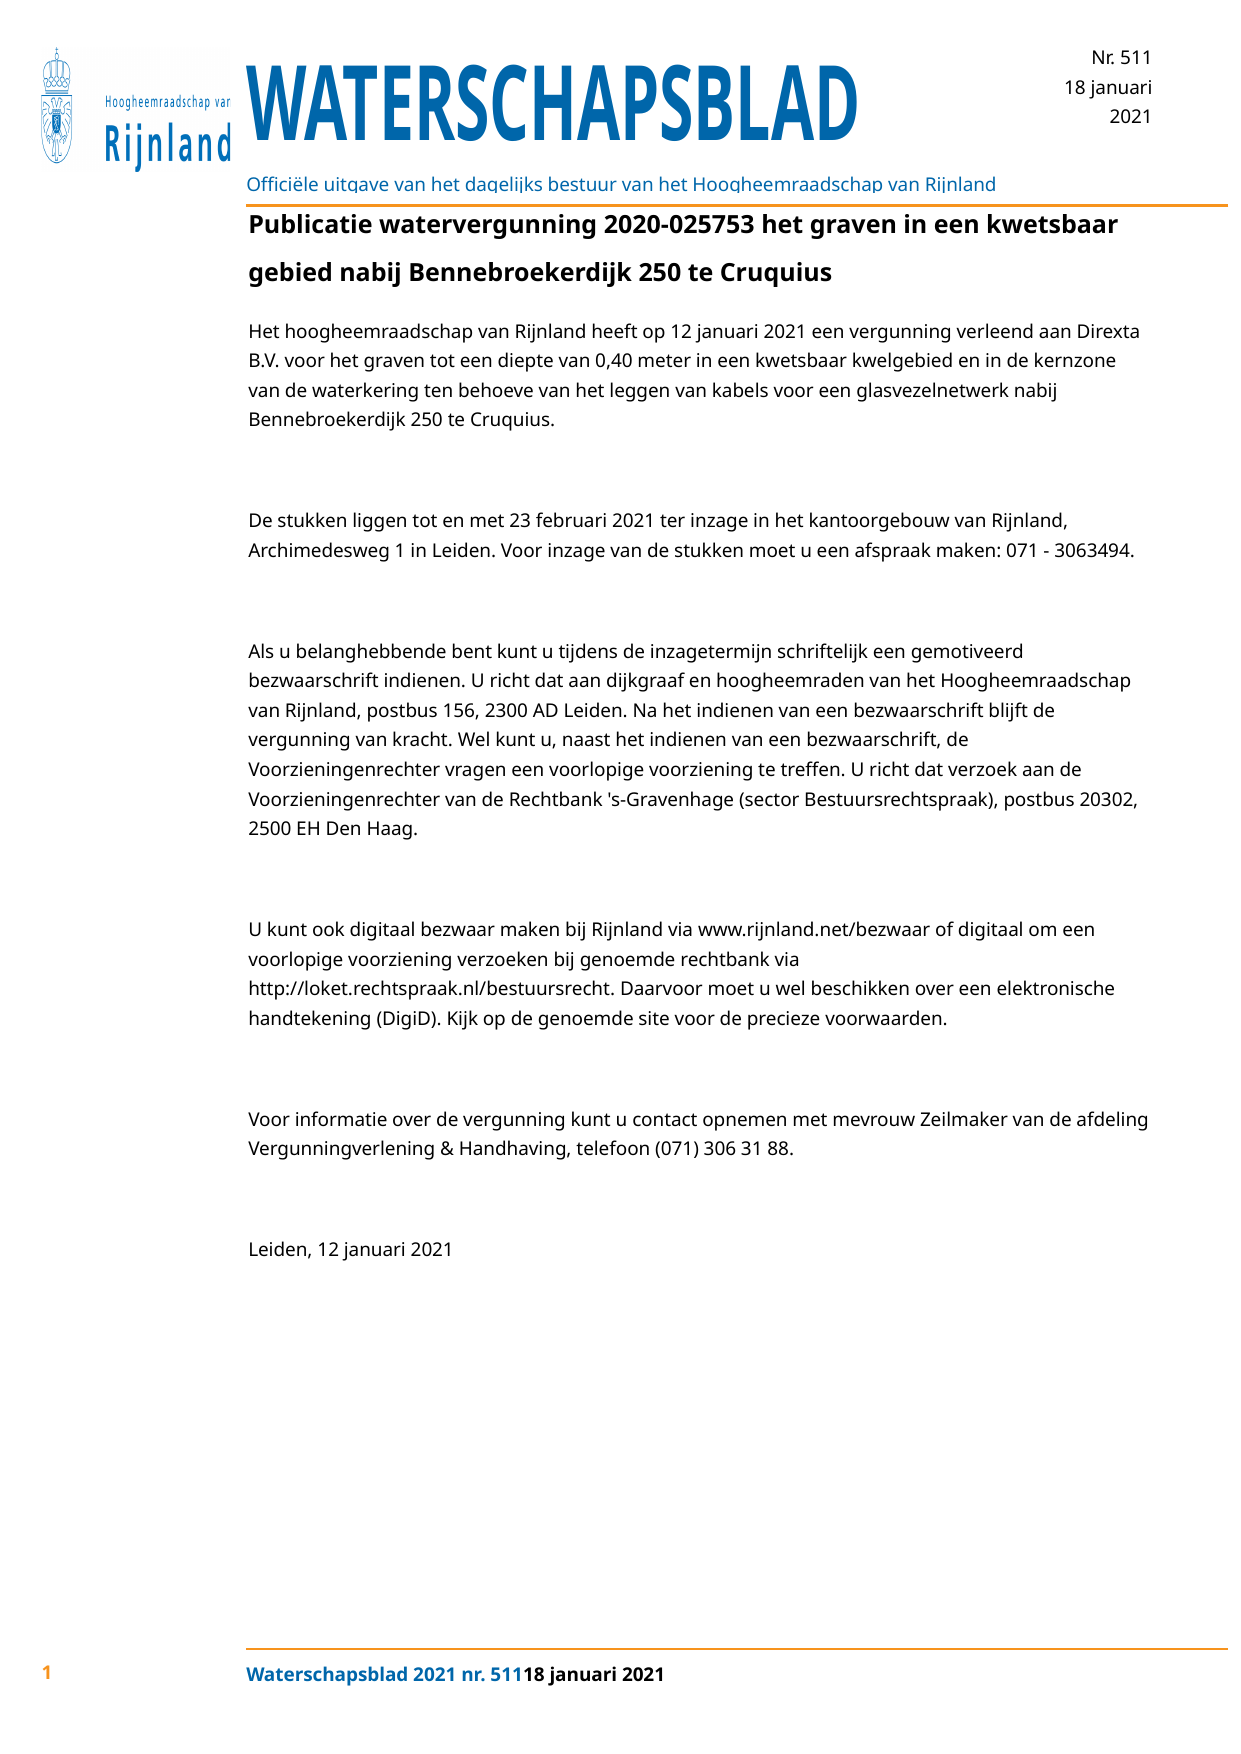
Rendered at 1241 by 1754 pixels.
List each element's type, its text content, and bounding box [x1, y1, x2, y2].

text Het hoogheemraadschap van Rijnland heeft op 12 januari 2021 een vergunning verleend aan Direxta B.V. voor het graven tot een diepte van 0,40 meter in een kwetsbaar kwelgebied en in de kernzone van de waterkering ten behoeve van het leggen van kabels voor een glasvezelnetwerk nabij Bennebroekerdijk 250 te Cruquius. [248, 318, 1152, 432]
text Voor informatie over de vergunning kunt u contact opnemen met mevrouw Zeilmaker van de afdeling Vergunningverlening & Handhaving, telefoon (071) 306 31 88. [248, 1106, 1152, 1161]
text Leiden, 12 januari 2021 [248, 1236, 1152, 1262]
text De stukken liggen tot en met 23 februari 2021 ter inzage in het kantoorgebouw van Rijnland, Archimedesweg 1 in Leiden. Voor inzage van de stukken moet u een afspraak maken: 071 - 3063494. [248, 507, 1152, 563]
text U kunt ook digitaal bezwaar maken bij Rijnland via www.rijnland.net/bezwaar of digitaal om een voorlopige voorziening verzoeken bij genoemde rechtbank via http://loket.rechtspraak.nl/bestuursrecht. Daarvoor moet u wel beschikken over een elektronische handtekening (DigiD). Kijk op de genoemde site voor de precieze voorwaarden. [248, 916, 1152, 1031]
text Als u belanghebbende bent kunt u tijdens de inzagetermijn schriftelijk een gemotiveerd bezwaarschrift indienen. U richt dat aan dijkgraaf en hoogheemraden van het Hoogheemraadschap van Rijnland, postbus 156, 2300 AD Leiden. Na het indienen van een bezwaarschrift blijft de vergunning van kracht. Wel kunt u, naast het indienen van een bezwaarschrift, de Voorzieningenrechter vragen een voorlopige voorziening te treffen. U richt dat verzoek aan de Voorzieningenrechter van de Rechtbank 's-Gravenhage (sector Bestuursrechtspraak), postbus 20302, 2500 EH Den Haag. [248, 638, 1152, 841]
text Publicatie watervergunning 2020-025753 het graven in een kwetsbaar gebied nabij Bennebroekerdijk 250 te Cruquius [248, 207, 1152, 288]
picture [41, 47, 231, 172]
